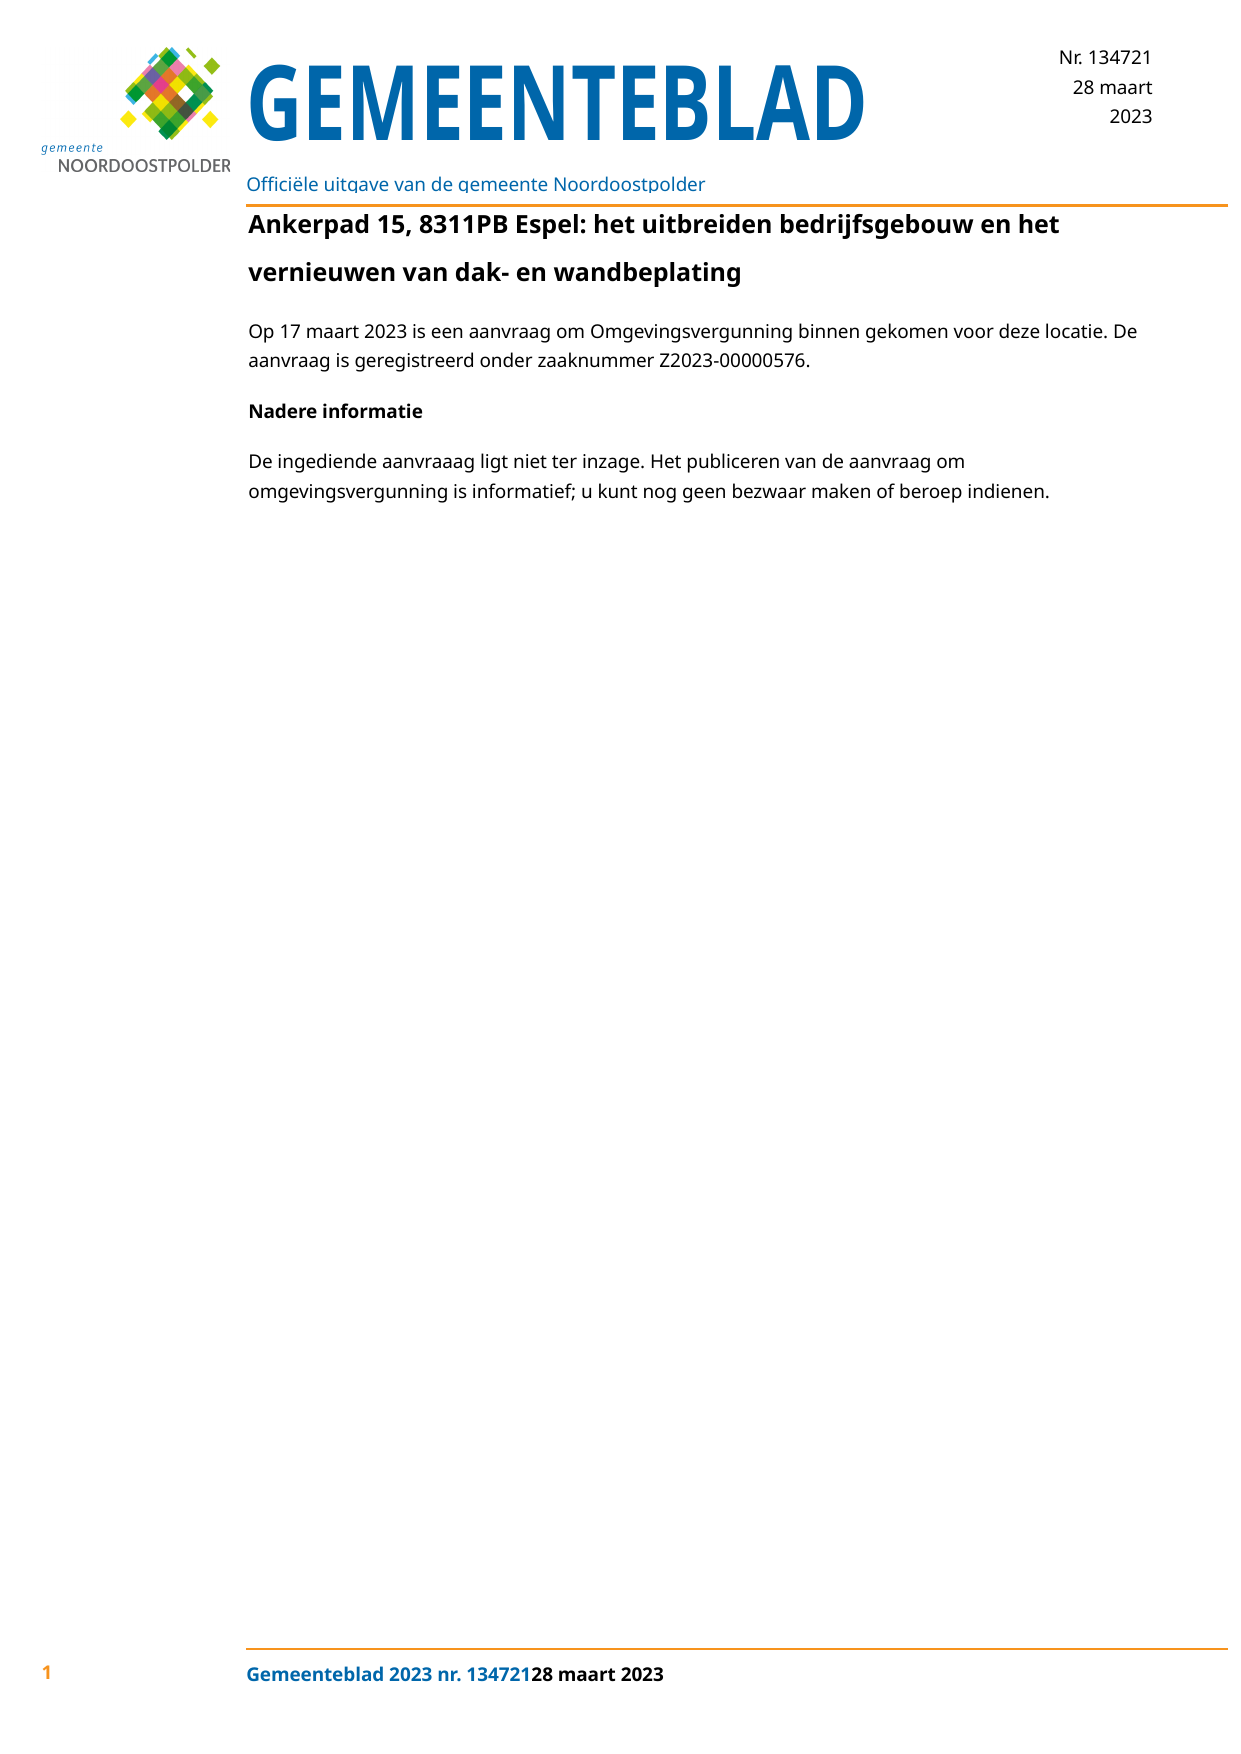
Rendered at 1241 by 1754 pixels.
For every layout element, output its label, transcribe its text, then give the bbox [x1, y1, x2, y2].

picture [41, 47, 231, 172]
text Op 17 maart 2023 is een aanvraag om Omgevingsvergunning binnen gekomen voor deze locatie. De aanvraag is geregistreerd onder zaaknummer Z2023-00000576. [248, 318, 1152, 373]
text Ankerpad 15, 8311PB Espel: het uitbreiden bedrijfsgebouw en het vernieuwen van dak- en wandbeplating [248, 207, 1152, 288]
text Nadere informatie [248, 398, 1152, 424]
text De ingediende aanvraaag ligt niet ter inzage. Het publiceren van de aanvraag om omgevingsvergunning is informatief; u kunt nog geen bezwaar maken of beroep indienen. [248, 448, 1152, 504]
